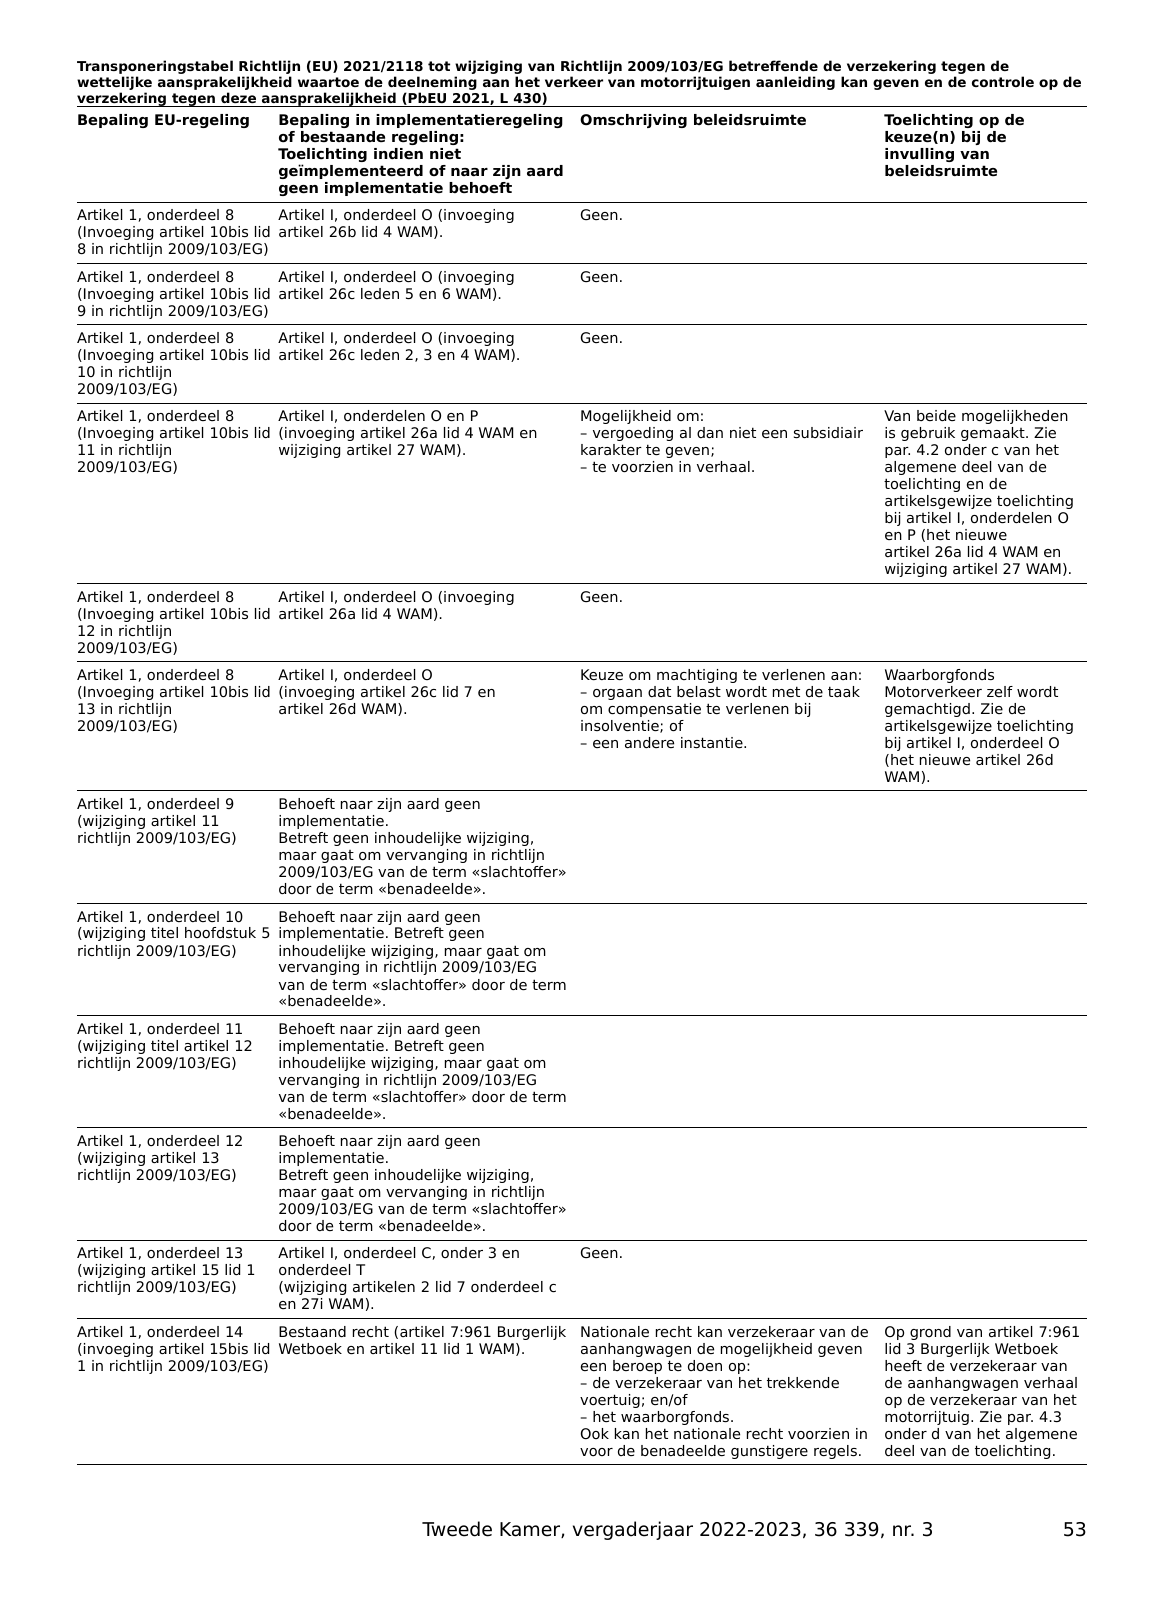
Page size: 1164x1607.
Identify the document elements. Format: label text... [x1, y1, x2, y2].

table_cell Artikel 1, onderdeel 8 (Invoeging artikel 10bis lid 11 in richtlijn 2009/103/EG) [77, 404, 272, 583]
table_cell Nationale recht kan verzekeraar van de aanhangwagen de mogelijkheid geven een beroep te doen op: – de verzekeraar van het trekkende voertuig; en/of – het waarborgfonds. Ook kan het nationale recht voorzien in voor de benadeelde gunstigere regels. [574, 1319, 878, 1464]
table_cell Artikel I, onderdelen O en P (invoeging artikel 26a lid 4 WAM en wijziging artikel 27 WAM). [272, 404, 574, 583]
table_cell [878, 1241, 1087, 1318]
table_cell [878, 584, 1087, 661]
table_cell Artikel 1, onderdeel 8 (Invoeging artikel 10bis lid 10 in richtlijn 2009/103/EG) [77, 325, 272, 403]
table_cell Keuze om machtiging te verlenen aan: – orgaan dat belast wordt met de taak om compensatie te verlenen bij insolventie; of – een andere instantie. [574, 662, 878, 790]
table_cell Artikel 1, onderdeel 8 (Invoeging artikel 10bis lid 8 in richtlijn 2009/103/EG) [77, 203, 272, 263]
table_cell Bepaling in implementatieregeling of bestaande regeling: Toelichting indien niet geïmplementeerd of naar zijn aard geen implementatie behoeft [272, 107, 574, 202]
table_cell [878, 325, 1087, 403]
table_cell Artikel 1, onderdeel 13 (wijziging artikel 15 lid 1 richtlijn 2009/103/EG) [77, 1241, 272, 1318]
table_cell Artikel I, onderdeel O (invoeging artikel 26c leden 2, 3 en 4 WAM). [272, 325, 574, 403]
table_cell Waarborgfonds Motorverkeer zelf wordt gemachtigd. Zie de artikelsgewijze toelichting bij artikel I, onderdeel O (het nieuwe artikel 26d WAM). [878, 662, 1087, 790]
table_cell Artikel 1, onderdeel 12 (wijziging artikel 13 richtlijn 2009/103/EG) [77, 1128, 272, 1239]
table_cell Artikel 1, onderdeel 14 (invoeging artikel 15bis lid 1 in richtlijn 2009/103/EG) [77, 1319, 272, 1464]
table_cell Behoeft naar zijn aard geen implementatie. Betreft geen inhoudelijke wijziging, maar gaat om vervanging in richtlijn 2009/103/EG van de term «slachtoffer» door de term «benadeelde». [272, 1016, 574, 1127]
table_cell Artikel 1, onderdeel 11 (wijziging titel artikel 12 richtlijn 2009/103/EG) [77, 1016, 272, 1127]
table_cell Geen. [574, 325, 878, 403]
table_cell Artikel 1, onderdeel 8 (Invoeging artikel 10bis lid 9 in richtlijn 2009/103/EG) [77, 264, 272, 324]
table_cell [878, 791, 1087, 903]
table_cell Artikel I, onderdeel O (invoeging artikel 26c lid 7 en artikel 26d WAM). [272, 662, 574, 790]
table_cell Artikel 1, onderdeel 8 (Invoeging artikel 10bis lid 13 in richtlijn 2009/103/EG) [77, 662, 272, 790]
table_cell Artikel I, onderdeel O (invoeging artikel 26c leden 5 en 6 WAM). [272, 264, 574, 324]
table_cell Bepaling EU-regeling [77, 107, 272, 202]
table_cell Behoeft naar zijn aard geen implementatie. Betreft geen inhoudelijke wijziging, maar gaat om vervanging in richtlijn 2009/103/EG van de term «slachtoffer» door de term «benadeelde». [272, 904, 574, 1015]
table_cell [878, 904, 1087, 1015]
table_cell [574, 904, 878, 1015]
table_cell [878, 203, 1087, 263]
table_header Transponeringstabel Richtlijn (EU) 2021/2118 tot wijziging van Richtlijn 2009/103/EG betreffende de verzekering tegen de wettelijke aansprakelijkheid waartoe de deelneming aan het verkeer van motorrijtuigen aanleiding kan geven en de controle op de verzekering tegen deze aansprakelijkheid (PbEU 2021, L 430) [77, 59, 1087, 106]
table_cell Artikel I, onderdeel O (invoeging artikel 26a lid 4 WAM). [272, 584, 574, 661]
table_cell [574, 791, 878, 903]
table_cell Behoeft naar zijn aard geen implementatie. Betreft geen inhoudelijke wijziging, maar gaat om vervanging in richtlijn 2009/103/EG van de term «slachtoffer» door de term «benadeelde». [272, 1128, 574, 1239]
table_cell Artikel I, onderdeel O (invoeging artikel 26b lid 4 WAM). [272, 203, 574, 263]
table_cell Mogelijkheid om: – vergoeding al dan niet een subsidiair karakter te geven; – te voorzien in verhaal. [574, 404, 878, 583]
table_cell Geen. [574, 203, 878, 263]
table_cell Artikel 1, onderdeel 9 (wijziging artikel 11 richtlijn 2009/103/EG) [77, 791, 272, 903]
table_cell Artikel 1, onderdeel 10 (wijziging titel hoofdstuk 5 richtlijn 2009/103/EG) [77, 904, 272, 1015]
table_cell Geen. [574, 584, 878, 661]
table_cell Op grond van artikel 7:961 lid 3 Burgerlijk Wetboek heeft de verzekeraar van de aanhangwagen verhaal op de verzekeraar van het motorrijtuig. Zie par. 4.3 onder d van het algemene deel van de toelichting. [878, 1319, 1087, 1464]
table_cell Bestaand recht (artikel 7:961 Burgerlijk Wetboek en artikel 11 lid 1 WAM). [272, 1319, 574, 1464]
table_cell Omschrijving beleidsruimte [574, 107, 878, 202]
table_cell [574, 1016, 878, 1127]
table_cell Artikel I, onderdeel C, onder 3 en onderdeel T (wijziging artikelen 2 lid 7 onderdeel c en 27i WAM). [272, 1241, 574, 1318]
table_cell [574, 1128, 878, 1239]
table_cell Toelichting op de keuze(n) bij de invulling van beleidsruimte [878, 107, 1087, 202]
table_cell Van beide mogelijkheden is gebruik gemaakt. Zie par. 4.2 onder c van het algemene deel van de toelichting en de artikelsgewijze toelichting bij artikel I, onderdelen O en P (het nieuwe artikel 26a lid 4 WAM en wijziging artikel 27 WAM). [878, 404, 1087, 583]
table_cell [878, 1128, 1087, 1239]
table_cell [878, 264, 1087, 324]
table_cell Geen. [574, 264, 878, 324]
table_cell Geen. [574, 1241, 878, 1318]
table_cell Behoeft naar zijn aard geen implementatie. Betreft geen inhoudelijke wijziging, maar gaat om vervanging in richtlijn 2009/103/EG van de term «slachtoffer» door de term «benadeelde». [272, 791, 574, 903]
table_cell Artikel 1, onderdeel 8 (Invoeging artikel 10bis lid 12 in richtlijn 2009/103/EG) [77, 584, 272, 661]
table_cell [878, 1016, 1087, 1127]
